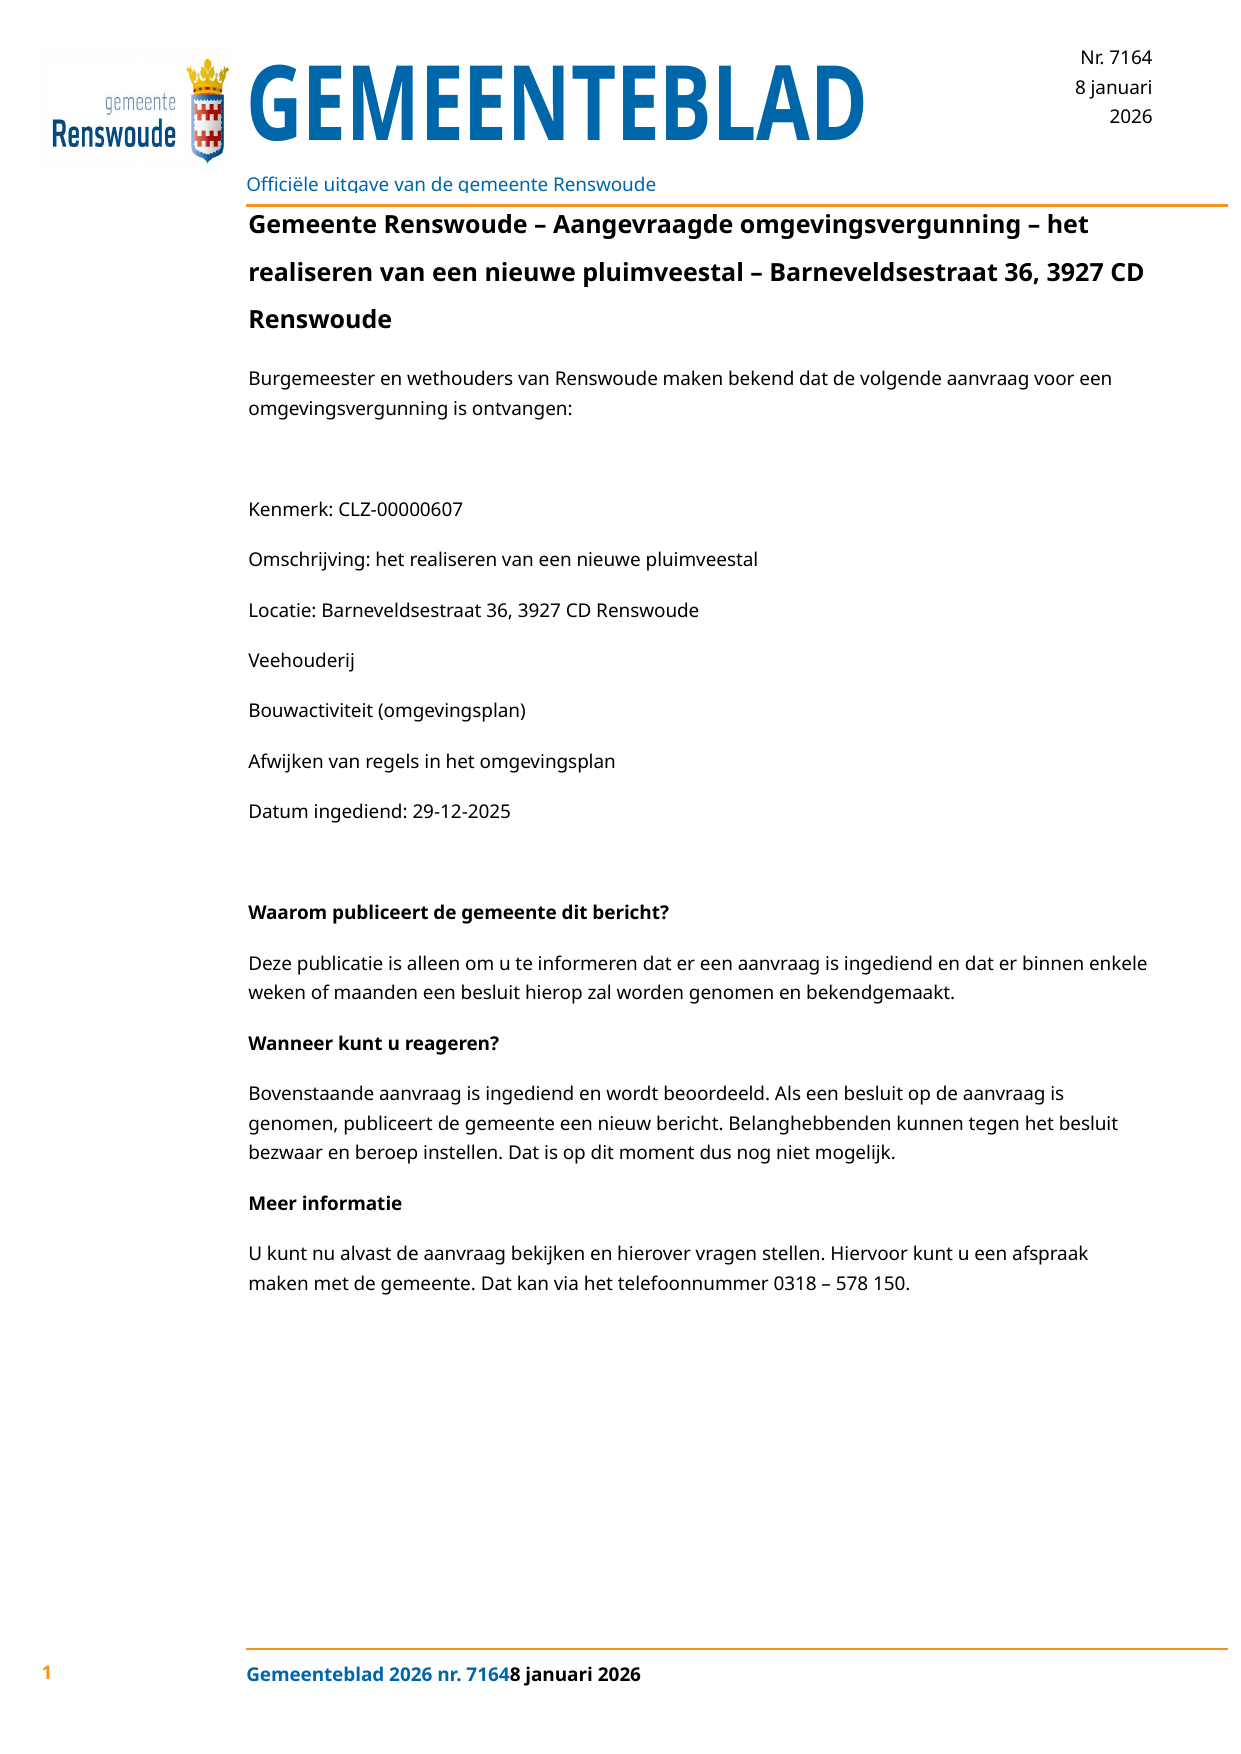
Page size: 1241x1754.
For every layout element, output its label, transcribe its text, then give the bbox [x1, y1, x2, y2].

text Veehouderij [248, 647, 1152, 673]
text Bovenstaande aanvraag is ingediend en wordt beoordeeld. Als een besluit op de aanvraag is genomen, publiceert de gemeente een nieuw bericht. Belanghebbenden kunnen tegen het besluit bezwaar en beroep instellen. Dat is op dit moment dus nog niet mogelijk. [248, 1080, 1152, 1165]
text Omschrijving: het realiseren van een nieuwe pluimveestal [248, 546, 1152, 572]
text Meer informatie [248, 1190, 1152, 1215]
text Kenmerk: CLZ-00000607 [248, 496, 1152, 522]
picture [41, 47, 231, 172]
text Deze publicatie is alleen om u te informeren dat er een aanvraag is ingediend en dat er binnen enkele weken of maanden een besluit hierop zal worden genomen en bekendgemaakt. [248, 950, 1152, 1005]
text Bouwactiviteit (omgevingsplan) [248, 698, 1152, 723]
text Waarom publiceert de gemeente dit bericht? [248, 899, 1152, 925]
text Burgemeester en wethouders van Renswoude maken bekend dat de volgende aanvraag voor een omgevingsvergunning is ontvangen: [248, 366, 1152, 421]
text U kunt nu alvast de aanvraag bekijken en hierover vragen stellen. Hiervoor kunt u een afspraak maken met de gemeente. Dat kan via het telefoonnummer 0318 – 578 150. [248, 1240, 1152, 1295]
text Wanneer kunt u reageren? [248, 1030, 1152, 1055]
text Afwijken van regels in het omgevingsplan [248, 748, 1152, 774]
text Gemeente Renswoude – Aangevraagde omgevingsvergunning – het realiseren van een nieuwe pluimveestal – Barneveldsestraat 36, 3927 CD Renswoude [248, 207, 1152, 336]
text Locatie: Barneveldsestraat 36, 3927 CD Renswoude [248, 597, 1152, 622]
text Datum ingediend: 29-12-2025 [248, 798, 1152, 824]
